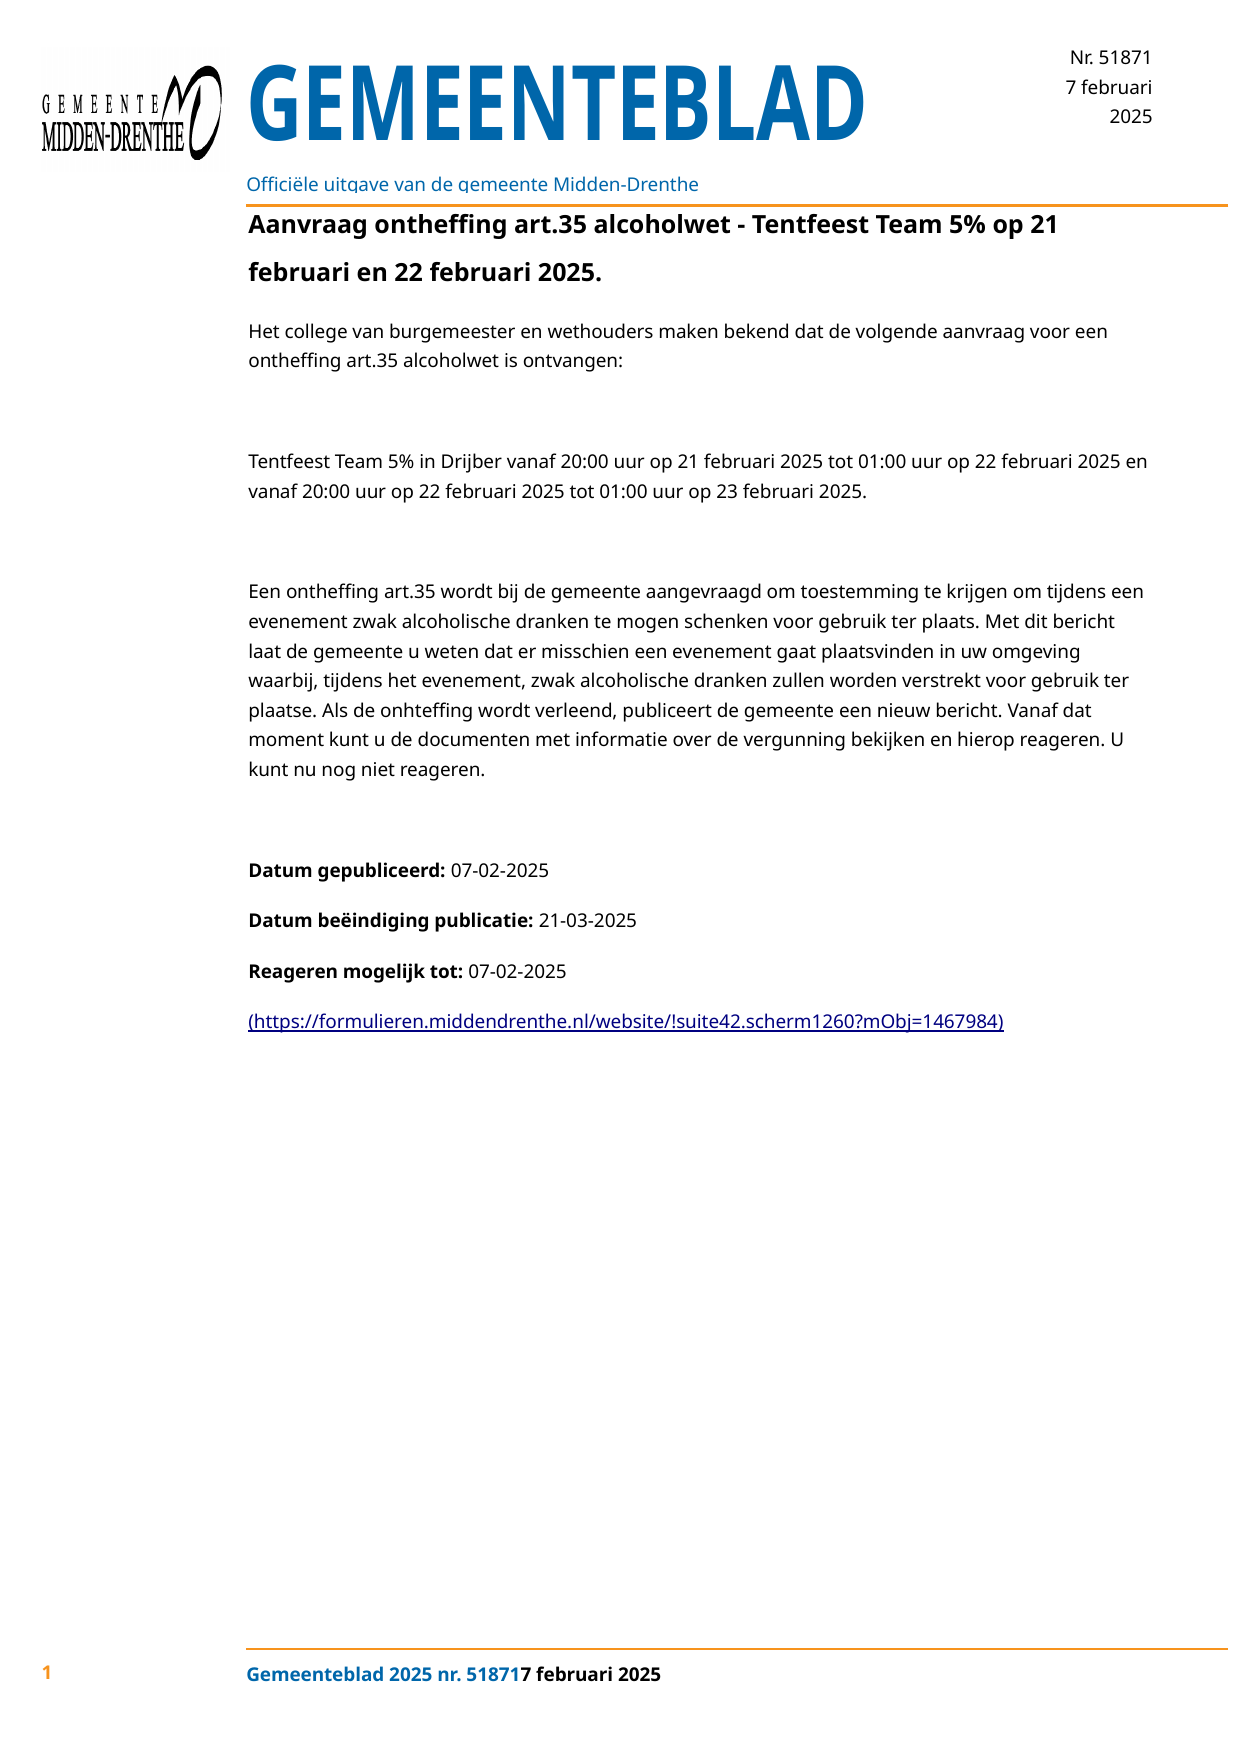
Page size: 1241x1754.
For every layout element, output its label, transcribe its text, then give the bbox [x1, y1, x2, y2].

text Tentfeest Team 5% in Drijber vanaf 20:00 uur op 21 februari 2025 tot 01:00 uur op 22 februari 2025 en vanaf 20:00 uur op 22 februari 2025 tot 01:00 uur op 23 februari 2025. [248, 448, 1152, 504]
text Datum beëindiging publicatie: 21-03-2025 [248, 907, 1152, 933]
text Datum gepubliceerd: 07-02-2025 [248, 857, 1152, 883]
text Reageren mogelijk tot: 07-02-2025 [248, 958, 1152, 984]
picture [41, 47, 231, 172]
text Een ontheffing art.35 wordt bij de gemeente aangevraagd om toestemming te krijgen om tijdens een evenement zwak alcoholische dranken te mogen schenken voor gebruik ter plaats. Met dit bericht laat de gemeente u weten dat er misschien een evenement gaat plaatsvinden in uw omgeving waarbij, tijdens het evenement, zwak alcoholische dranken zullen worden verstrekt voor gebruik ter plaatse. Als de onhteffing wordt verleend, publiceert de gemeente een nieuw bericht. Vanaf dat moment kunt u de documenten met informatie over de vergunning bekijken en hierop reageren. U kunt nu nog niet reageren. [248, 579, 1152, 782]
text (https://formulieren.middendrenthe.nl/website/!suite42.scherm1260?mObj=1467984) [248, 1008, 1152, 1034]
text Het college van burgemeester en wethouders maken bekend dat de volgende aanvraag voor een ontheffing art.35 alcoholwet is ontvangen: [248, 318, 1152, 373]
text Aanvraag ontheffing art.35 alcoholwet - Tentfeest Team 5% op 21 februari en 22 februari 2025. [248, 207, 1152, 288]
